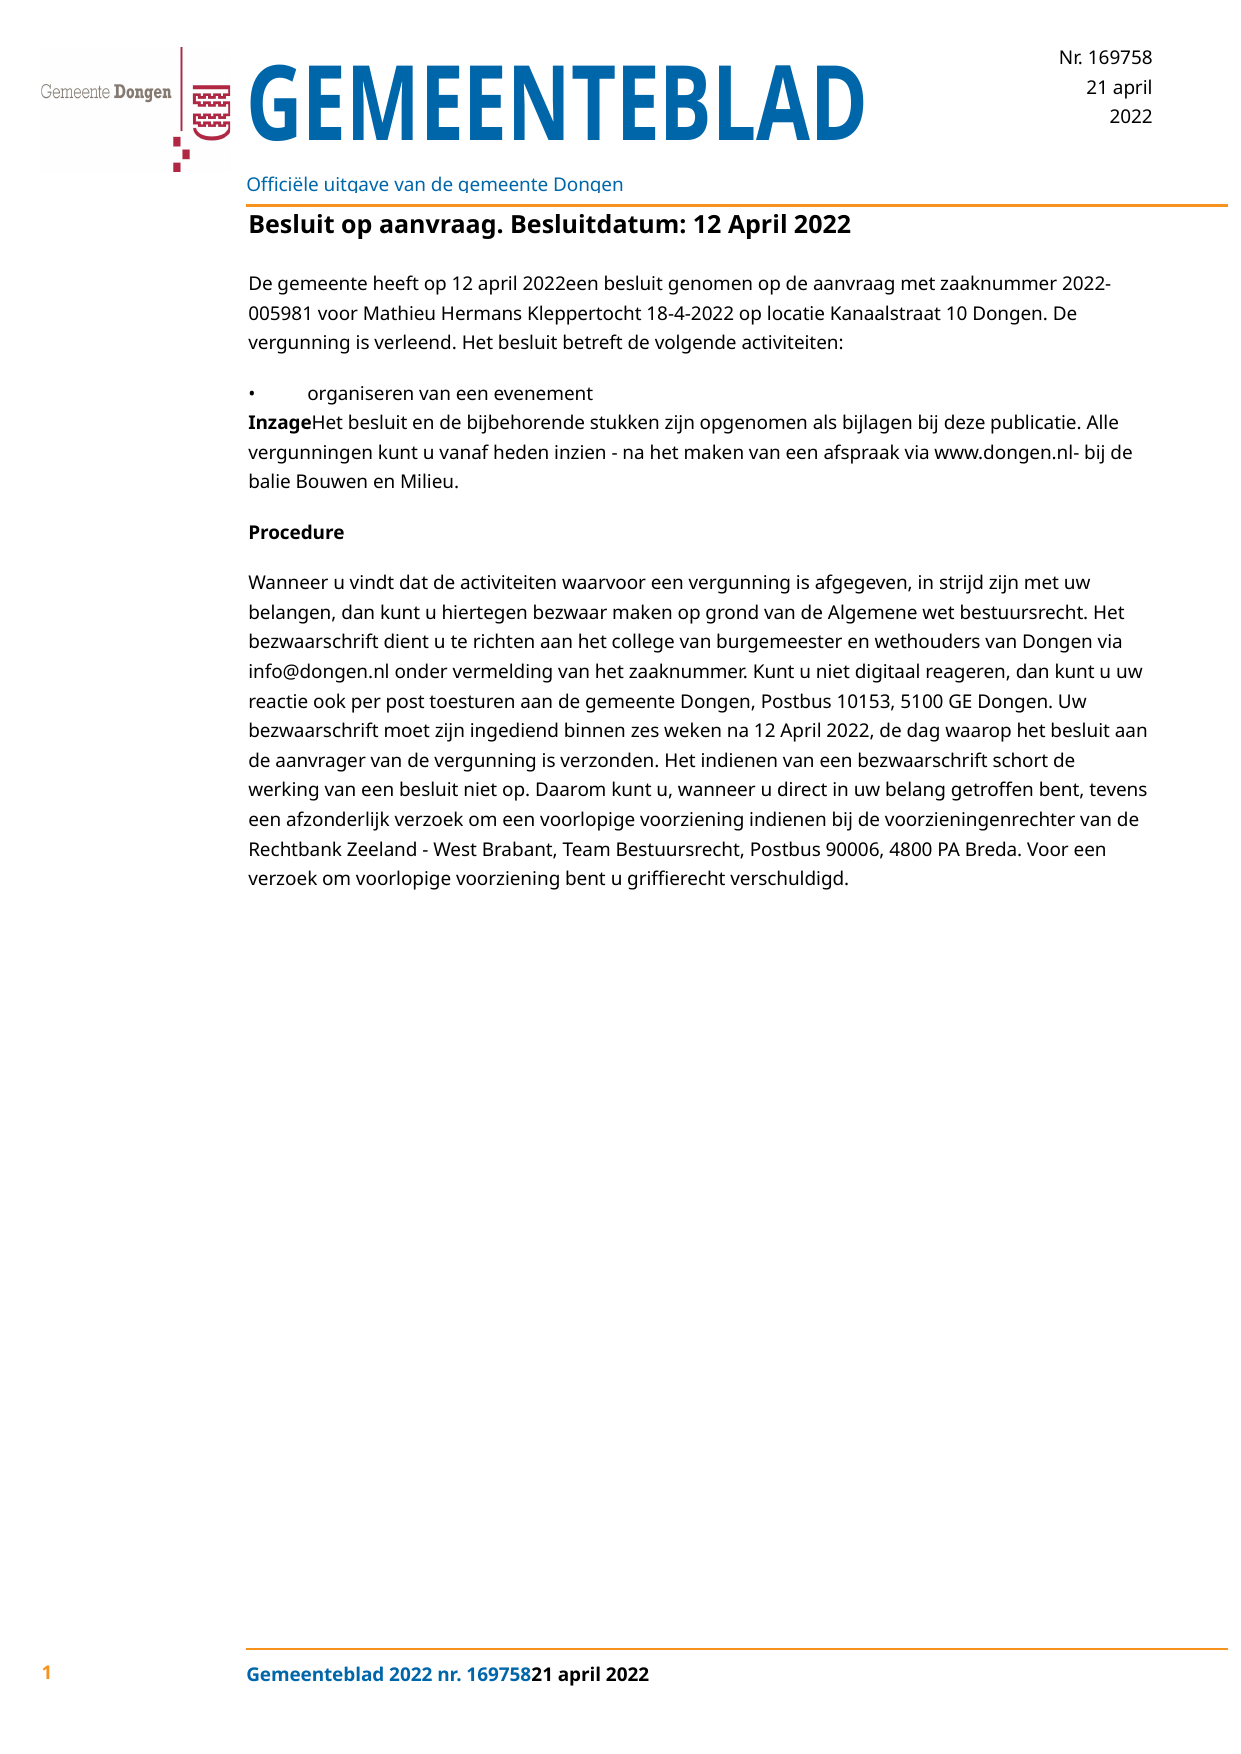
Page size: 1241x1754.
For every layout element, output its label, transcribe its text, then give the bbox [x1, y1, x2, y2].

list organiseren van een evenement [248, 380, 1152, 406]
text De gemeente heeft op 12 april 2022een besluit genomen op de aanvraag met zaaknummer 2022-005981 voor Mathieu Hermans Kleppertocht 18-4-2022 op locatie Kanaalstraat 10 Dongen. De vergunning is verleend. Het besluit betreft de volgende activiteiten: [248, 270, 1152, 355]
text Procedure [248, 519, 1152, 545]
text Wanneer u vindt dat de activiteiten waarvoor een vergunning is afgegeven, in strijd zijn met uw belangen, dan kunt u hiertegen bezwaar maken op grond van de Algemene wet bestuursrecht. Het bezwaarschrift dient u te richten aan het college van burgemeester en wethouders van Dongen via info@dongen.nl onder vermelding van het zaaknummer. Kunt u niet digitaal reageren, dan kunt u uw reactie ook per post toesturen aan de gemeente Dongen, Postbus 10153, 5100 GE Dongen. Uw bezwaarschrift moet zijn ingediend binnen zes weken na 12 April 2022, de dag waarop het besluit aan de aanvrager van de vergunning is verzonden. Het indienen van een bezwaarschrift schort de werking van een besluit niet op. Daarom kunt u, wanneer u direct in uw belang getroffen bent, tevens een afzonderlijk verzoek om een voorlopige voorziening indienen bij de voorzieningenrechter van de Rechtbank Zeeland - West Brabant, Team Bestuursrecht, Postbus 90006, 4800 PA Breda. Voor een verzoek om voorlopige voorziening bent u griffierecht verschuldigd. [248, 569, 1152, 891]
picture [41, 47, 231, 172]
text Besluit op aanvraag. Besluitdatum: 12 April 2022 [248, 207, 1152, 241]
text InzageHet besluit en de bijbehorende stukken zijn opgenomen als bijlagen bij deze publicatie. Alle vergunningen kunt u vanaf heden inzien - na het maken van een afspraak via www.dongen.nl- bij de balie Bouwen en Milieu. [248, 409, 1152, 494]
